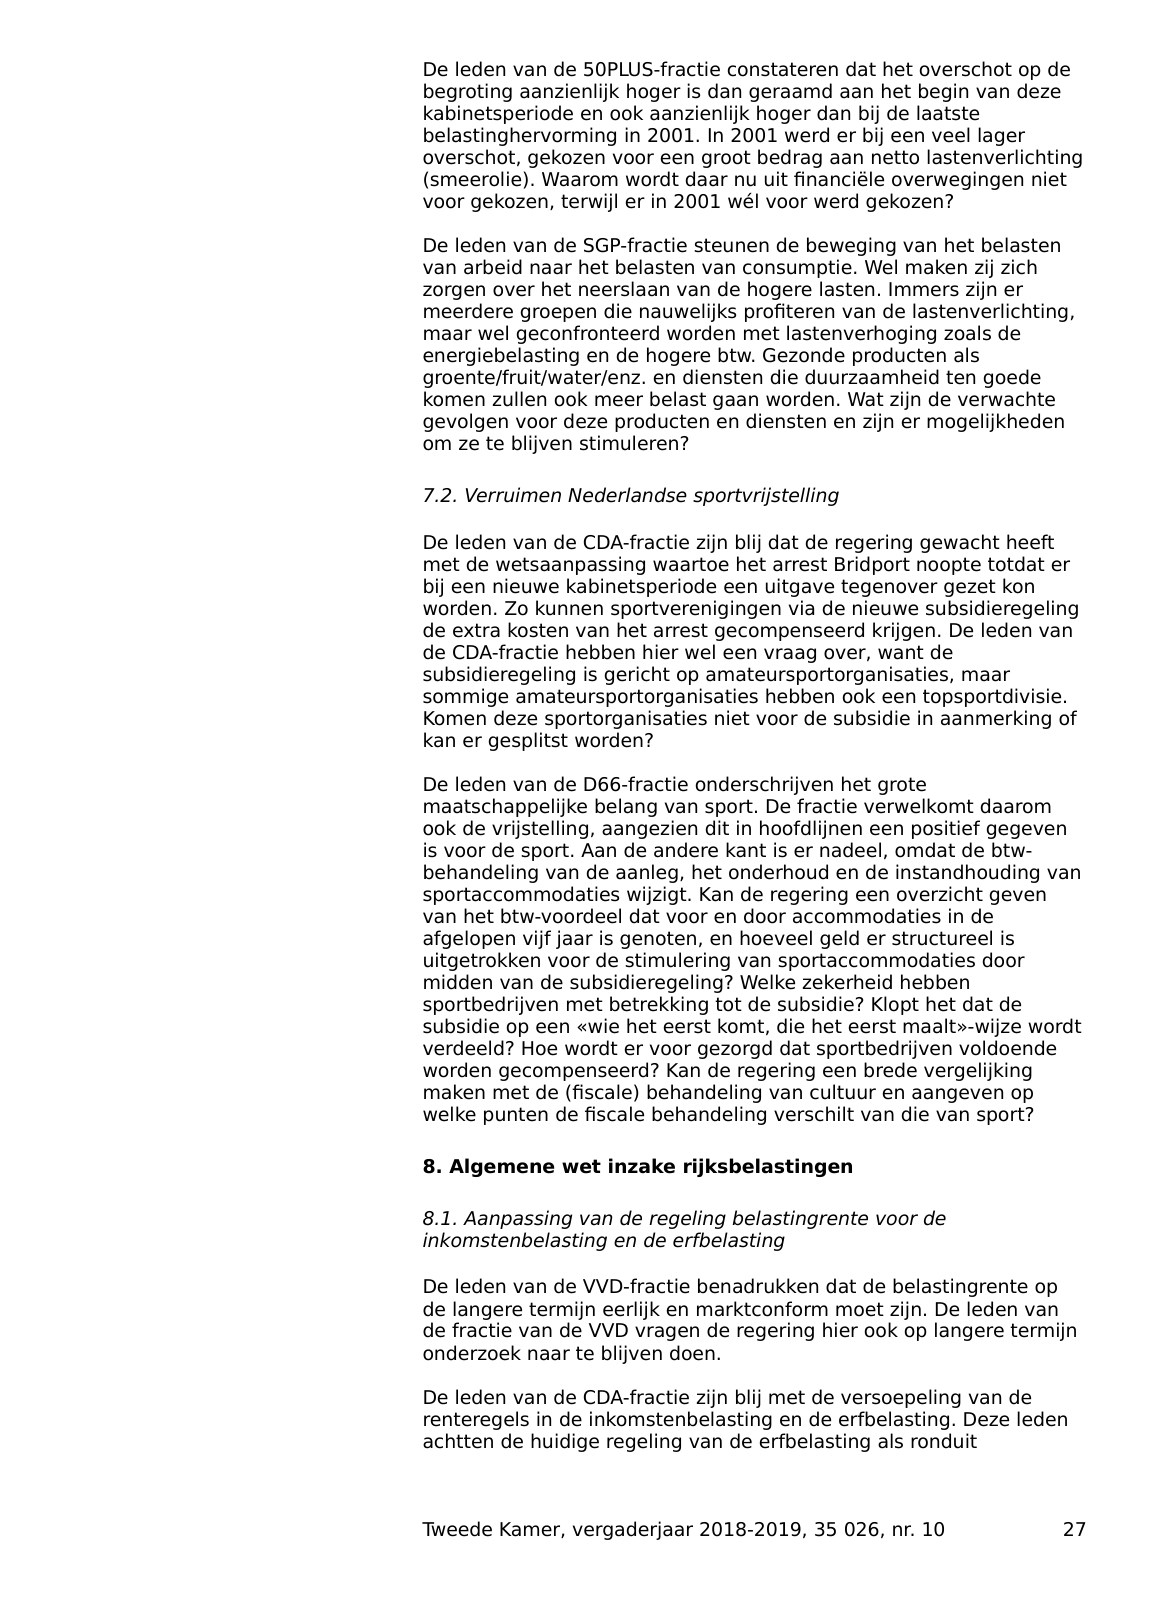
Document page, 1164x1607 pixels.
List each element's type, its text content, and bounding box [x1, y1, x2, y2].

text De leden van de SGP-fractie steunen de beweging van het belasten van arbeid naar het belasten van consumptie. Wel maken zij zich zorgen over het neerslaan van de hogere lasten. Immers zijn er meerdere groepen die nauwelijks profiteren van de lastenverlichting, maar wel geconfronteerd worden met lastenverhoging zoals de energiebelasting en de hogere btw. Gezonde producten als groente/fruit/water/enz. en diensten die duurzaamheid ten goede komen zullen ook meer belast gaan worden. Wat zijn de verwachte gevolgen voor deze producten en diensten en zijn er mogelijkheden om ze te blijven stimuleren? [422, 235, 1087, 455]
text De leden van de D66-fractie onderschrijven het grote maatschappelijke belang van sport. De fractie verwelkomt daarom ook de vrijstelling, aangezien dit in hoofdlijnen een positief gegeven is voor de sport. Aan de andere kant is er nadeel, omdat de btw-behandeling van de aanleg, het onderhoud en de instandhouding van sportaccommodaties wijzigt. Kan de regering een overzicht geven van het btw-voordeel dat voor en door accommodaties in de afgelopen vijf jaar is genoten, en hoeveel geld er structureel is uitgetrokken voor de stimulering van sportaccommodaties door midden van de subsidieregeling? Welke zekerheid hebben sportbedrijven met betrekking tot de subsidie? Klopt het dat de subsidie op een «wie het eerst komt, die het eerst maalt»-wijze wordt verdeeld? Hoe wordt er voor gezorgd dat sportbedrijven voldoende worden gecompenseerd? Kan de regering een brede vergelijking maken met de (fiscale) behandeling van cultuur en aangeven op welke punten de fiscale behandeling verschilt van die van sport? [422, 774, 1087, 1126]
text De leden van de VVD-fractie benadrukken dat de belastingrente op de langere termijn eerlijk en marktconform moet zijn. De leden van de fractie van de VVD vragen de regering hier ook op langere termijn onderzoek naar te blijven doen. [422, 1276, 1087, 1364]
subtitle 8. Algemene wet inzake rijksbelastingen [422, 1156, 1087, 1177]
subtitle 8.1. Aanpassing van de regeling belastingrente voor de inkomstenbelasting en de erfbelasting [422, 1207, 1087, 1251]
text De leden van de CDA-fractie zijn blij met de versoepeling van de renteregels in de inkomstenbelasting en de erfbelasting. Deze leden achtten de huidige regeling van de erfbelasting als ronduit [422, 1387, 1087, 1452]
text De leden van de 50PLUS-fractie constateren dat het overschot op de begroting aanzienlijk hoger is dan geraamd aan het begin van deze kabinetsperiode en ook aanzienlijk hoger dan bij de laatste belastinghervorming in 2001. In 2001 werd er bij een veel lager overschot, gekozen voor een groot bedrag aan netto lastenverlichting (smeerolie). Waarom wordt daar nu uit financiële overwegingen niet voor gekozen, terwijl er in 2001 wél voor werd gekozen? [422, 59, 1087, 213]
text De leden van de CDA-fractie zijn blij dat de regering gewacht heeft met de wetsaanpassing waartoe het arrest Bridport noopte totdat er bij een nieuwe kabinetsperiode een uitgave tegenover gezet kon worden. Zo kunnen sportverenigingen via de nieuwe subsidieregeling de extra kosten van het arrest gecompenseerd krijgen. De leden van de CDA-fractie hebben hier wel een vraag over, want de subsidieregeling is gericht op amateursportorganisaties, maar sommige amateursportorganisaties hebben ook een topsportdivisie. Komen deze sportorganisaties niet voor de subsidie in aanmerking of kan er gesplitst worden? [422, 532, 1087, 752]
subtitle 7.2. Verruimen Nederlandse sportvrijstelling [422, 485, 1087, 507]
